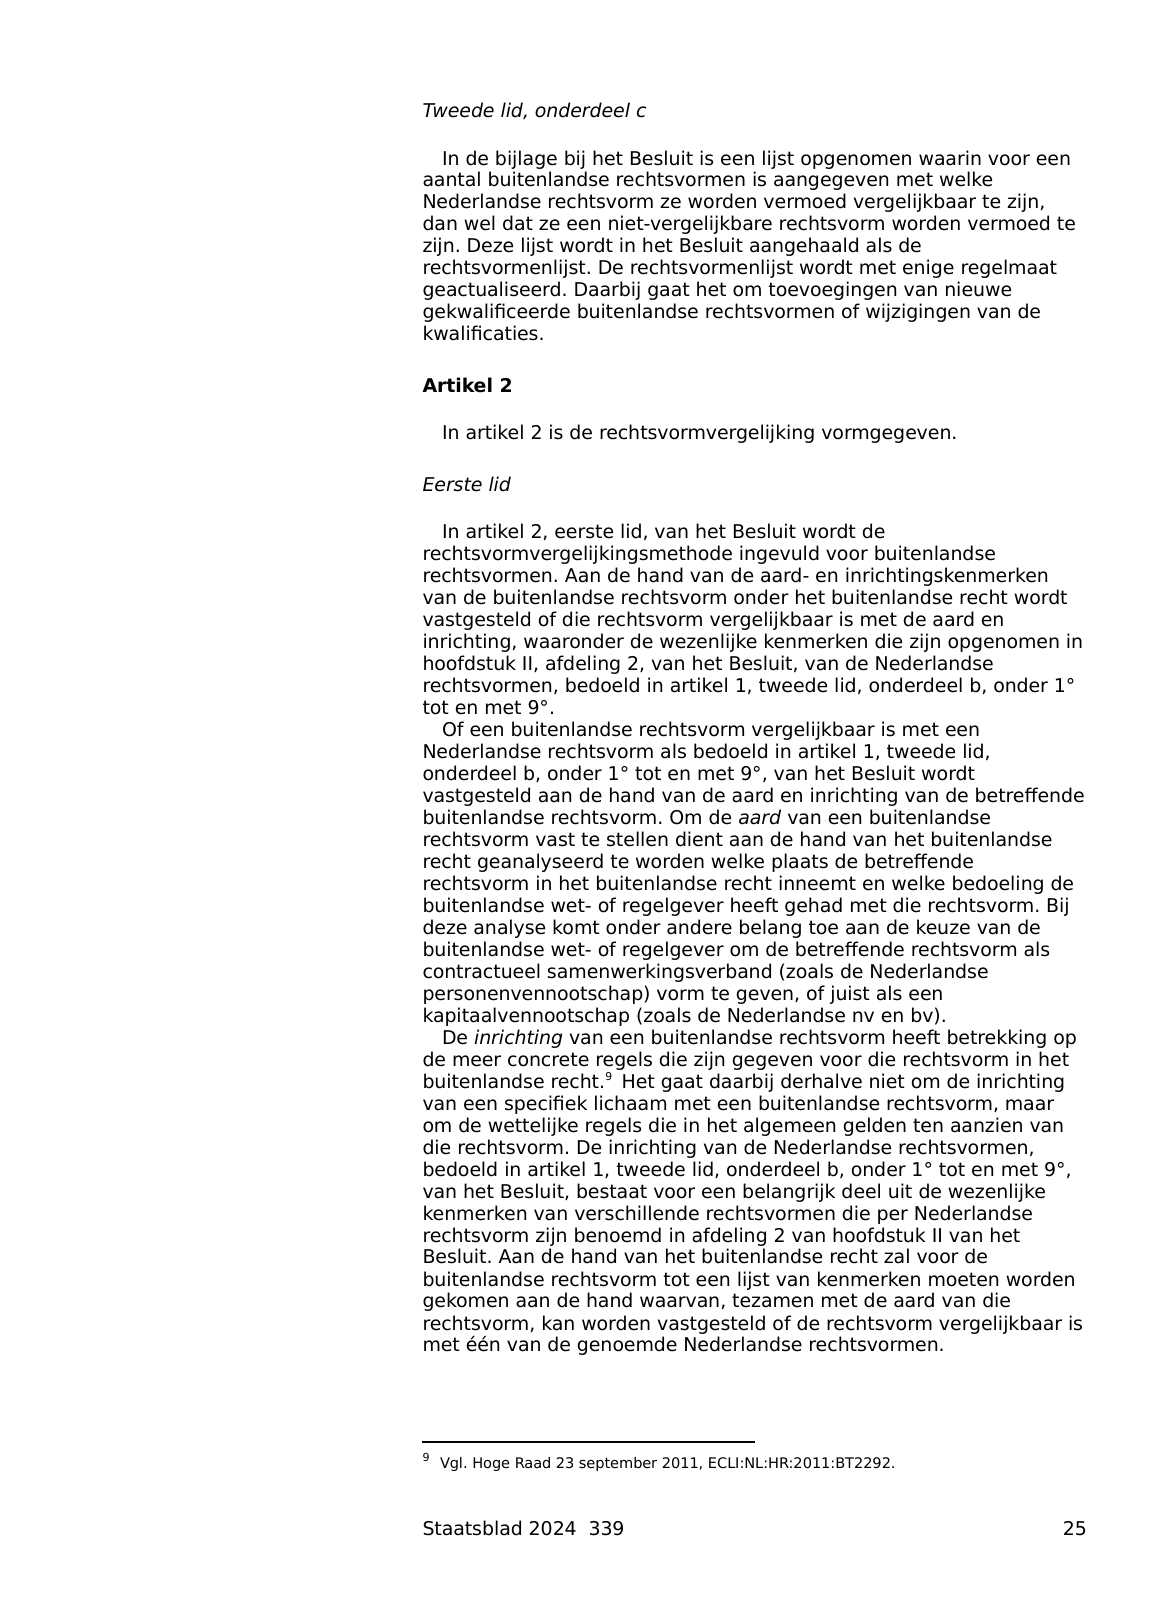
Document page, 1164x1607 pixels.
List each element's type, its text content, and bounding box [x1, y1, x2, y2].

text De inrichting van een buitenlandse rechtsvorm heeft betrekking op de meer concrete regels die zijn gegeven voor die rechtsvorm in het buitenlandse recht. Het gaat daarbij derhalve niet om de inrichting van een specifiek lichaam met een buitenlandse rechtsvorm, maar om de wettelijke regels die in het algemeen gelden ten aanzien van die rechtsvorm. De inrichting van de Nederlandse rechtsvormen, bedoeld in artikel 1, tweede lid, onderdeel b, onder 1° tot en met 9°, van het Besluit, bestaat voor een belangrijk deel uit de wezenlijke kenmerken van verschillende rechtsvormen die per Nederlandse rechtsvorm zijn benoemd in afdeling 2 van hoofdstuk II van het Besluit. Aan de hand van het buitenlandse recht zal voor de buitenlandse rechtsvorm tot een lijst van kenmerken moeten worden gekomen aan de hand waarvan, tezamen met de aard van die rechtsvorm, kan worden vastgesteld of de rechtsvorm vergelijkbaar is met één van de genoemde Nederlandse rechtsvormen. [422, 1027, 1087, 1356]
text Of een buitenlandse rechtsvorm vergelijkbaar is met een Nederlandse rechtsvorm als bedoeld in artikel 1, tweede lid, onderdeel b, onder 1° tot en met 9°, van het Besluit wordt vastgesteld aan de hand van de aard en inrichting van de betreffende buitenlandse rechtsvorm. Om de aard van een buitenlandse rechtsvorm vast te stellen dient aan de hand van het buitenlandse recht geanalyseerd te worden welke plaats de betreffende rechtsvorm in het buitenlandse recht inneemt en welke bedoeling de buitenlandse wet- of regelgever heeft gehad met die rechtsvorm. Bij deze analyse komt onder andere belang toe aan de keuze van de buitenlandse wet- of regelgever om de betreffende rechtsvorm als contractueel samenwerkingsverband (zoals de Nederlandse personenvennootschap) vorm te geven, of juist als een kapitaalvennootschap (zoals de Nederlandse nv en bv). [422, 719, 1087, 1027]
subtitle Eerste lid [422, 474, 1087, 496]
text In artikel 2, eerste lid, van het Besluit wordt de rechtsvormvergelijkingsmethode ingevuld voor buitenlandse rechtsvormen. Aan de hand van de aard- en inrichtingskenmerken van de buitenlandse rechtsvorm onder het buitenlandse recht wordt vastgesteld of die rechtsvorm vergelijkbaar is met de aard en inrichting, waaronder de wezenlijke kenmerken die zijn opgenomen in hoofdstuk II, afdeling 2, van het Besluit, van de Nederlandse rechtsvormen, bedoeld in artikel 1, tweede lid, onderdeel b, onder 1° tot en met 9°. [422, 521, 1087, 719]
text In de bijlage bij het Besluit is een lijst opgenomen waarin voor een aantal buitenlandse rechtsvormen is aangegeven met welke Nederlandse rechtsvorm ze worden vermoed vergelijkbaar te zijn, dan wel dat ze een niet-vergelijkbare rechtsvorm worden vermoed te zijn. Deze lijst wordt in het Besluit aangehaald als de rechtsvormenlijst. De rechtsvormenlijst wordt met enige regelmaat geactualiseerd. Daarbij gaat het om toevoegingen van nieuwe gekwalificeerde buitenlandse rechtsvormen of wijzigingen van de kwalificaties. [422, 147, 1087, 345]
text Vgl. Hoge Raad 23 september 2011, ECLI:NL:HR:2011:BT2292. [422, 1451, 1087, 1473]
text In artikel 2 is de rechtsvormvergelijking vormgegeven. [422, 422, 1087, 444]
subtitle Tweede lid, onderdeel c [422, 100, 1087, 122]
subtitle Artikel 2 [422, 375, 1087, 397]
